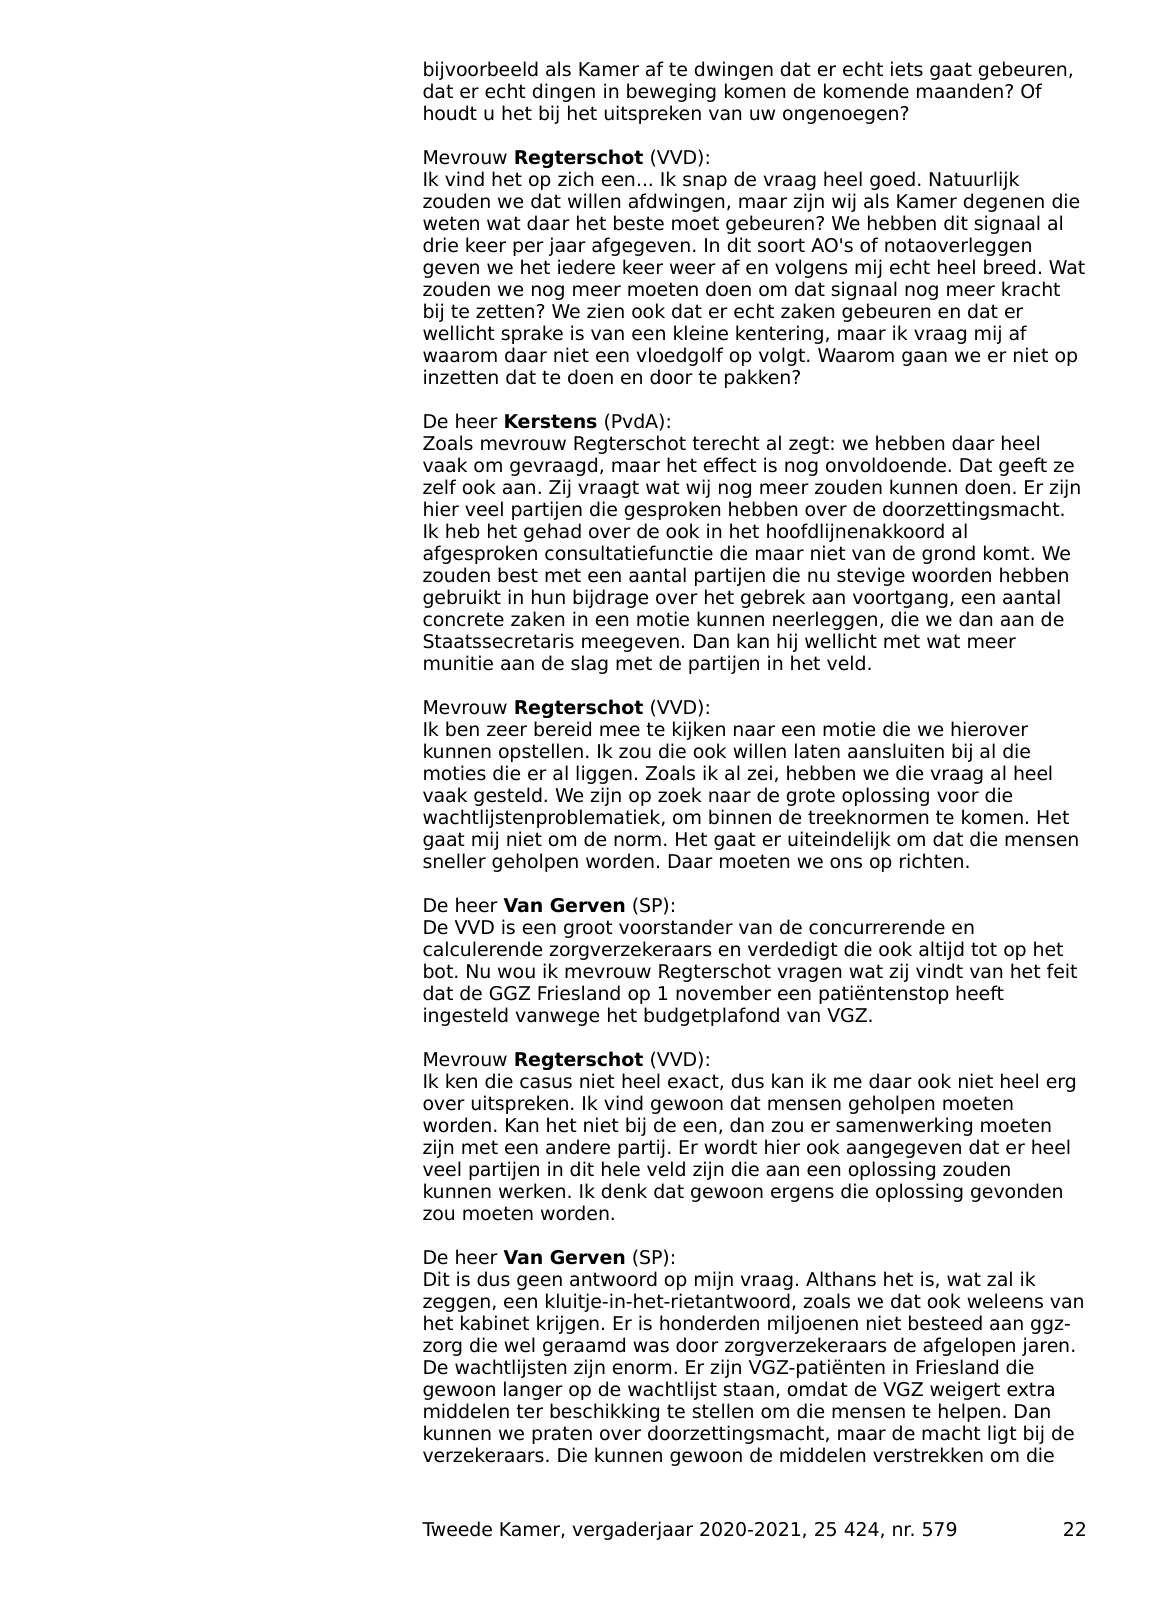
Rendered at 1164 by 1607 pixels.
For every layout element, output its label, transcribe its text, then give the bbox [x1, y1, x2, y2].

text Mevrouw Regterschot (VVD): [422, 1049, 1087, 1071]
text Ik vind het op zich een... Ik snap de vraag heel goed. Natuurlijk zouden we dat willen afdwingen, maar zijn wij als Kamer degenen die weten wat daar het beste moet gebeuren? We hebben dit signaal al drie keer per jaar afgegeven. In dit soort AO's of notaoverleggen geven we het iedere keer weer af en volgens mij echt heel breed. Wat zouden we nog meer moeten doen om dat signaal nog meer kracht bij te zetten? We zien ook dat er echt zaken gebeuren en dat er wellicht sprake is van een kleine kentering, maar ik vraag mij af waarom daar niet een vloedgolf op volgt. Waarom gaan we er niet op inzetten dat te doen en door te pakken? [422, 169, 1087, 389]
text Zoals mevrouw Regterschot terecht al zegt: we hebben daar heel vaak om gevraagd, maar het effect is nog onvoldoende. Dat geeft ze zelf ook aan. Zij vraagt wat wij nog meer zouden kunnen doen. Er zijn hier veel partijen die gesproken hebben over de doorzettingsmacht. Ik heb het gehad over de ook in het hoofdlijnenakkoord al afgesproken consultatiefunctie die maar niet van de grond komt. We zouden best met een aantal partijen die nu stevige woorden hebben gebruikt in hun bijdrage over het gebrek aan voortgang, een aantal concrete zaken in een motie kunnen neerleggen, die we dan aan de Staatssecretaris meegeven. Dan kan hij wellicht met wat meer munitie aan de slag met de partijen in het veld. [422, 433, 1087, 675]
text De VVD is een groot voorstander van de concurrerende en calculerende zorgverzekeraars en verdedigt die ook altijd tot op het bot. Nu wou ik mevrouw Regterschot vragen wat zij vindt van het feit dat de GGZ Friesland op 1 november een patiëntenstop heeft ingesteld vanwege het budgetplafond van VGZ. [422, 917, 1087, 1027]
text bijvoorbeeld als Kamer af te dwingen dat er echt iets gaat gebeuren, dat er echt dingen in beweging komen de komende maanden? Of houdt u het bij het uitspreken van uw ongenoegen? [422, 59, 1087, 125]
text Dit is dus geen antwoord op mijn vraag. Althans het is, wat zal ik zeggen, een kluitje-in-het-rietantwoord, zoals we dat ook weleens van het kabinet krijgen. Er is honderden miljoenen niet besteed aan ggz-zorg die wel geraamd was door zorgverzekeraars de afgelopen jaren. De wachtlijsten zijn enorm. Er zijn VGZ-patiënten in Friesland die gewoon langer op de wachtlijst staan, omdat de VGZ weigert extra middelen ter beschikking te stellen om die mensen te helpen. Dan kunnen we praten over doorzettingsmacht, maar de macht ligt bij de verzekeraars. Die kunnen gewoon de middelen verstrekken om die [422, 1269, 1087, 1467]
text Ik ken die casus niet heel exact, dus kan ik me daar ook niet heel erg over uitspreken. Ik vind gewoon dat mensen geholpen moeten worden. Kan het niet bij de een, dan zou er samenwerking moeten zijn met een andere partij. Er wordt hier ook aangegeven dat er heel veel partijen in dit hele veld zijn die aan een oplossing zouden kunnen werken. Ik denk dat gewoon ergens die oplossing gevonden zou moeten worden. [422, 1071, 1087, 1225]
text De heer Van Gerven (SP): [422, 1247, 1087, 1269]
text De heer Kerstens (PvdA): [422, 411, 1087, 433]
text Mevrouw Regterschot (VVD): [422, 147, 1087, 169]
text Ik ben zeer bereid mee te kijken naar een motie die we hierover kunnen opstellen. Ik zou die ook willen laten aansluiten bij al die moties die er al liggen. Zoals ik al zei, hebben we die vraag al heel vaak gesteld. We zijn op zoek naar de grote oplossing voor die wachtlijstenproblematiek, om binnen de treeknormen te komen. Het gaat mij niet om de norm. Het gaat er uiteindelijk om dat die mensen sneller geholpen worden. Daar moeten we ons op richten. [422, 719, 1087, 873]
text Mevrouw Regterschot (VVD): [422, 697, 1087, 719]
text De heer Van Gerven (SP): [422, 895, 1087, 917]
